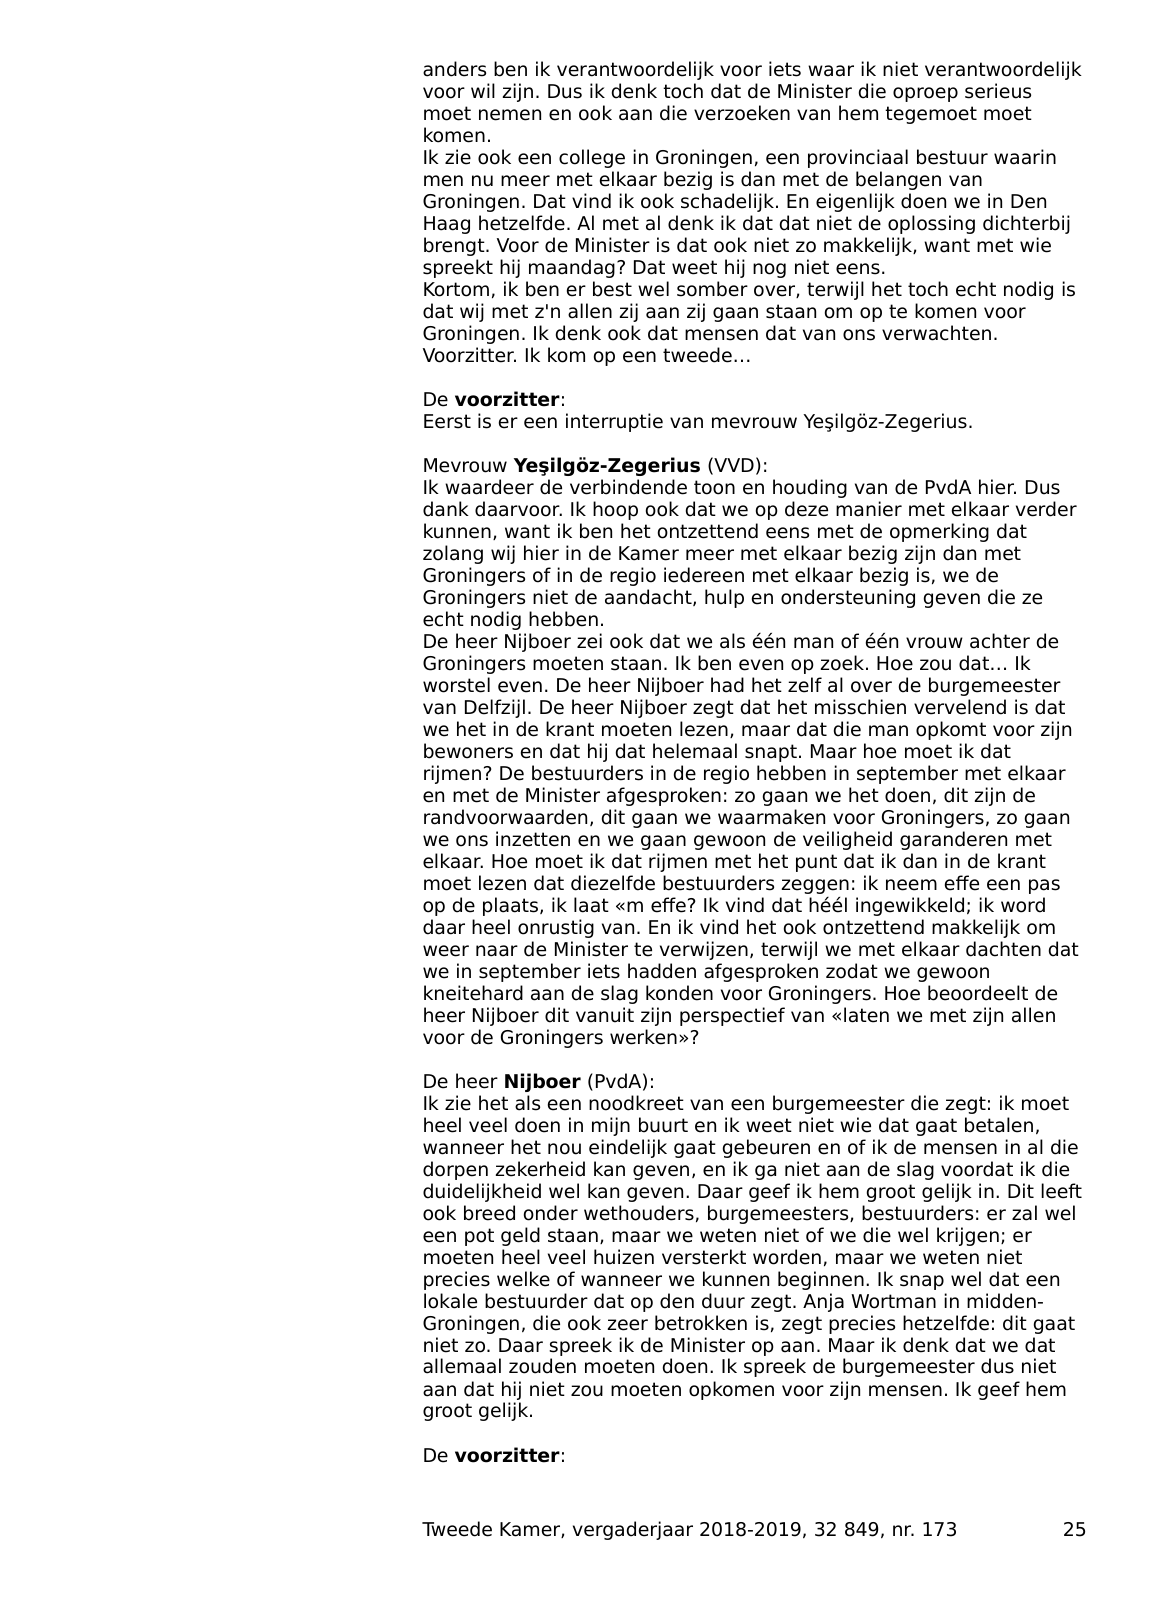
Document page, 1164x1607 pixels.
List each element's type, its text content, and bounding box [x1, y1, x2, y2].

text De heer Nijboer zei ook dat we als één man of één vrouw achter de Groningers moeten staan. Ik ben even op zoek. Hoe zou dat… Ik worstel even. De heer Nijboer had het zelf al over de burgemeester van Delfzijl. De heer Nijboer zegt dat het misschien vervelend is dat we het in de krant moeten lezen, maar dat die man opkomt voor zijn bewoners en dat hij dat helemaal snapt. Maar hoe moet ik dat rijmen? De bestuurders in de regio hebben in september met elkaar en met de Minister afgesproken: zo gaan we het doen, dit zijn de randvoorwaarden, dit gaan we waarmaken voor Groningers, zo gaan we ons inzetten en we gaan gewoon de veiligheid garanderen met elkaar. Hoe moet ik dat rijmen met het punt dat ik dan in de krant moet lezen dat diezelfde bestuurders zeggen: ik neem effe een pas op de plaats, ik laat «m effe? Ik vind dat héél ingewikkeld; ik word daar heel onrustig van. En ik vind het ook ontzettend makkelijk om weer naar de Minister te verwijzen, terwijl we met elkaar dachten dat we in september iets hadden afgesproken zodat we gewoon kneitehard aan de slag konden voor Groningers. Hoe beoordeelt de heer Nijboer dit vanuit zijn perspectief van «laten we met zijn allen voor de Groningers werken»? [422, 631, 1087, 1048]
text Ik zie het als een noodkreet van een burgemeester die zegt: ik moet heel veel doen in mijn buurt en ik weet niet wie dat gaat betalen, wanneer het nou eindelijk gaat gebeuren en of ik de mensen in al die dorpen zekerheid kan geven, en ik ga niet aan de slag voordat ik die duidelijkheid wel kan geven. Daar geef ik hem groot gelijk in. Dit leeft ook breed onder wethouders, burgemeesters, bestuurders: er zal wel een pot geld staan, maar we weten niet of we die wel krijgen; er moeten heel veel huizen versterkt worden, maar we weten niet precies welke of wanneer we kunnen beginnen. Ik snap wel dat een lokale bestuurder dat op den duur zegt. Anja Wortman in midden-Groningen, die ook zeer betrokken is, zegt precies hetzelfde: dit gaat niet zo. Daar spreek ik de Minister op aan. Maar ik denk dat we dat allemaal zouden moeten doen. Ik spreek de burgemeester dus niet aan dat hij niet zou moeten opkomen voor zijn mensen. Ik geef hem groot gelijk. [422, 1093, 1087, 1422]
text Ik waardeer de verbindende toon en houding van de PvdA hier. Dus dank daarvoor. Ik hoop ook dat we op deze manier met elkaar verder kunnen, want ik ben het ontzettend eens met de opmerking dat zolang wij hier in de Kamer meer met elkaar bezig zijn dan met Groningers of in de regio iedereen met elkaar bezig is, we de Groningers niet de aandacht, hulp en ondersteuning geven die ze echt nodig hebben. [422, 477, 1087, 631]
text Voorzitter. Ik kom op een tweede… [422, 345, 1087, 367]
text Kortom, ik ben er best wel somber over, terwijl het toch echt nodig is dat wij met z'n allen zij aan zij gaan staan om op te komen voor Groningen. Ik denk ook dat mensen dat van ons verwachten. [422, 279, 1087, 345]
text Ik zie ook een college in Groningen, een provinciaal bestuur waarin men nu meer met elkaar bezig is dan met de belangen van Groningen. Dat vind ik ook schadelijk. En eigenlijk doen we in Den Haag hetzelfde. Al met al denk ik dat dat niet de oplossing dichterbij brengt. Voor de Minister is dat ook niet zo makkelijk, want met wie spreekt hij maandag? Dat weet hij nog niet eens. [422, 147, 1087, 279]
text anders ben ik verantwoordelijk voor iets waar ik niet verantwoordelijk voor wil zijn. Dus ik denk toch dat de Minister die oproep serieus moet nemen en ook aan die verzoeken van hem tegemoet moet komen. [422, 59, 1087, 147]
text De voorzitter: [422, 389, 1087, 411]
text Eerst is er een interruptie van mevrouw Yeşilgöz-Zegerius. [422, 411, 1087, 433]
text De heer Nijboer (PvdA): [422, 1071, 1087, 1093]
text Mevrouw Yeşilgöz-Zegerius (VVD): [422, 455, 1087, 477]
text De voorzitter: [422, 1444, 1087, 1467]
